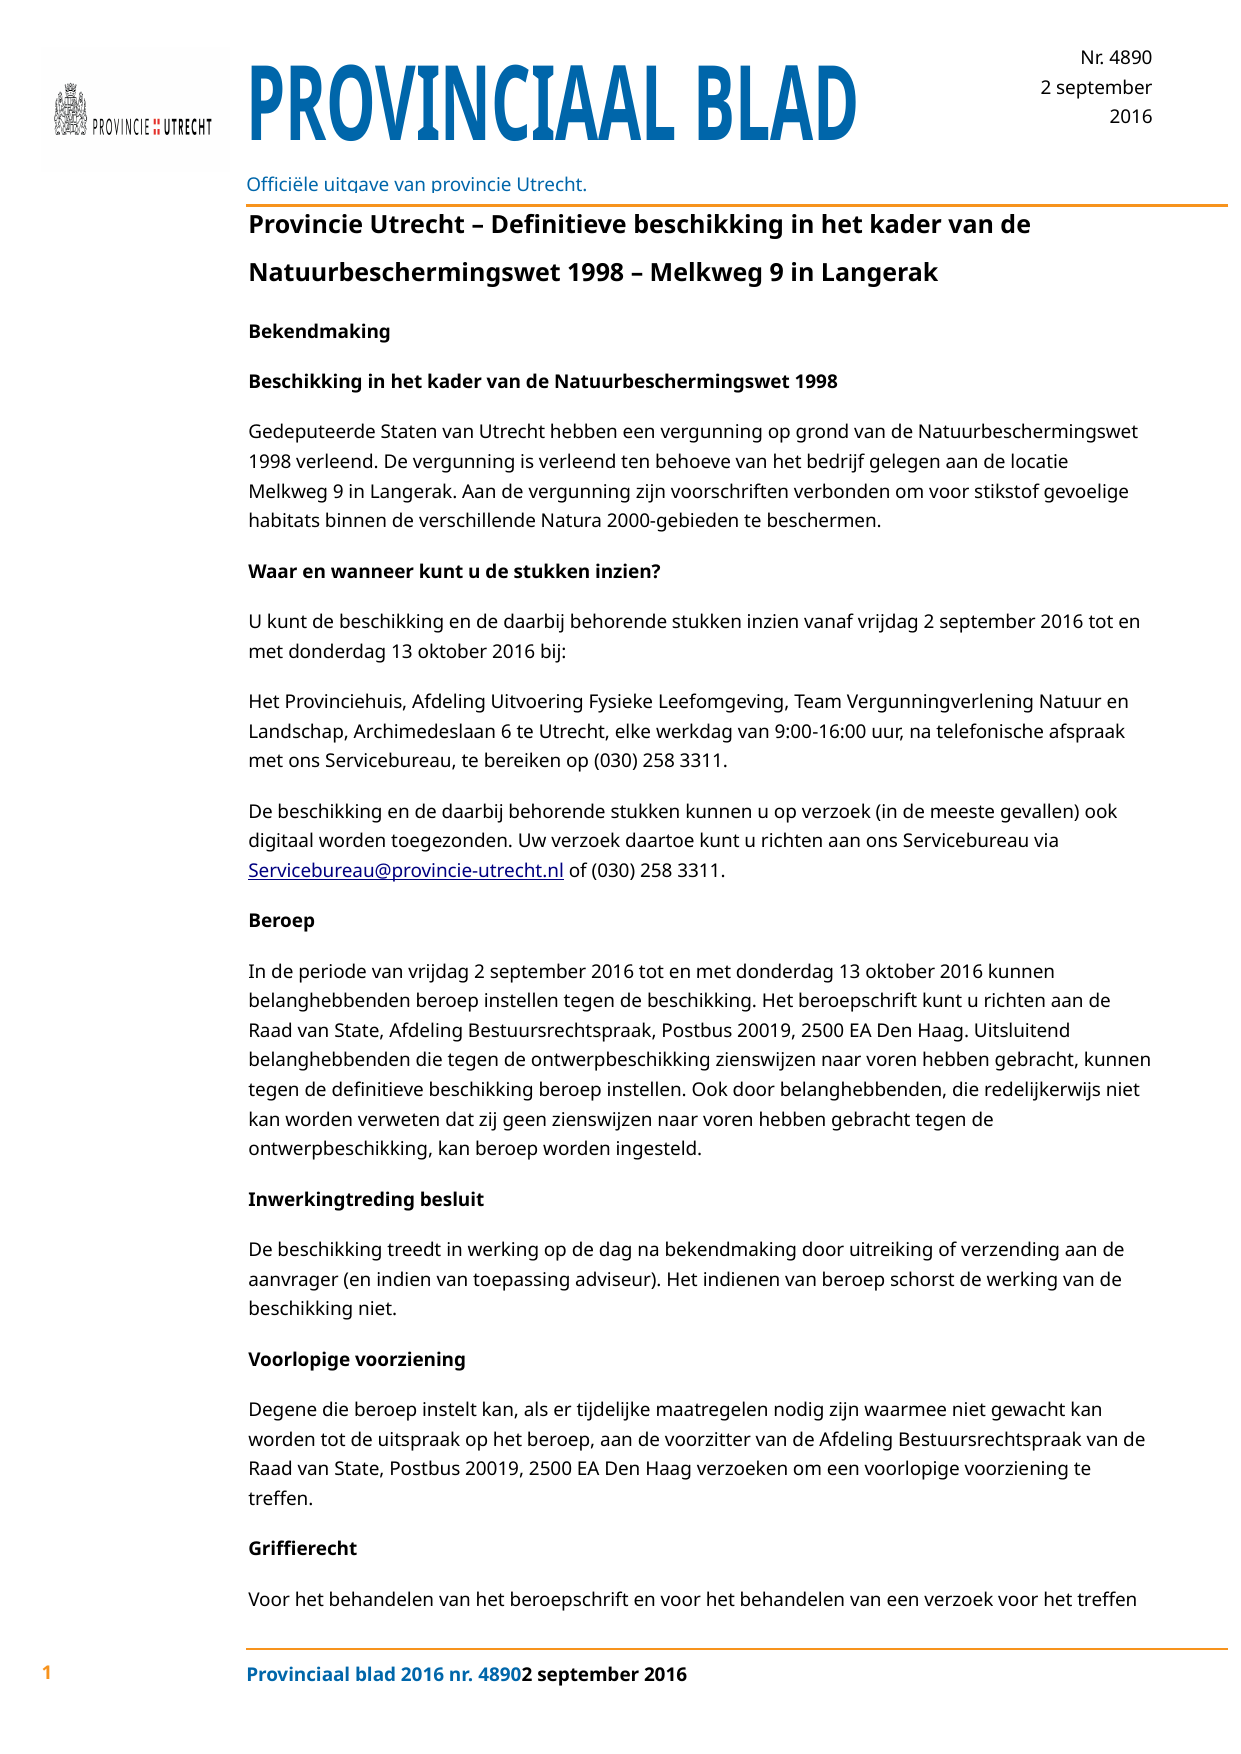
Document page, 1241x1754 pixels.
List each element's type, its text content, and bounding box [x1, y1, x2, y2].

text In de periode van vrijdag 2 september 2016 tot en met donderdag 13 oktober 2016 kunnen belanghebbenden beroep instellen tegen de beschikking. Het beroepschrift kunt u richten aan de Raad van State, Afdeling Bestuursrechtspraak, Postbus 20019, 2500 EA Den Haag. Uitsluitend belanghebbenden die tegen de ontwerpbeschikking zienswijzen naar voren hebben gebracht, kunnen tegen de definitieve beschikking beroep instellen. Ook door belanghebbenden, die redelijkerwijs niet kan worden verweten dat zij geen zienswijzen naar voren hebben gebracht tegen de ontwerpbeschikking, kan beroep worden ingesteld. [248, 958, 1152, 1161]
text U kunt de beschikking en de daarbij behorende stukken inzien vanaf vrijdag 2 september 2016 tot en met donderdag 13 oktober 2016 bij: [248, 608, 1152, 664]
text Degene die beroep instelt kan, als er tijdelijke maatregelen nodig zijn waarmee niet gewacht kan worden tot de uitspraak op het beroep, aan de voorzitter van de Afdeling Bestuursrechtspraak van de Raad van State, Postbus 20019, 2500 EA Den Haag verzoeken om een voorlopige voorziening te treffen. [248, 1396, 1152, 1511]
text Provincie Utrecht – Definitieve beschikking in het kader van de Natuurbeschermingswet 1998 – Melkweg 9 in Langerak [248, 207, 1152, 288]
text Het Provinciehuis, Afdeling Uitvoering Fysieke Leefomgeving, Team Vergunningverlening Natuur en Landschap, Archimedeslaan 6 te Utrecht, elke werkdag van 9:00‑16:00 uur, na telefonische afspraak met ons Servicebureau, te bereiken op (030) 258 3311. [248, 688, 1152, 773]
text Voorlopige voorziening [248, 1346, 1152, 1372]
text Inwerkingtreding besluit [248, 1186, 1152, 1212]
text Voor het behandelen van het beroepschrift en voor het behandelen van een verzoek voor het treffen [248, 1586, 1152, 1612]
text Griffierecht [248, 1535, 1152, 1561]
text De beschikking treedt in werking op de dag na bekendmaking door uitreiking of verzending aan de aanvrager (en indien van toepassing adviseur). Het indienen van beroep schorst de werking van de beschikking niet. [248, 1236, 1152, 1321]
text De beschikking en de daarbij behorende stukken kunnen u op verzoek (in de meeste gevallen) ook digitaal worden toegezonden. Uw verzoek daartoe kunt u richten aan ons Servicebureau via Servicebureau@provincie-utrecht.nl of (030) 258 3311. [248, 798, 1152, 883]
picture [41, 47, 231, 172]
text Waar en wanneer kunt u de stukken inzien? [248, 558, 1152, 584]
text Gedeputeerde Staten van Utrecht hebben een vergunning op grond van de Natuurbeschermingswet 1998 verleend. De vergunning is verleend ten behoeve van het bedrijf gelegen aan de locatie Melkweg 9 in Langerak. Aan de vergunning zijn voorschriften verbonden om voor stikstof gevoelige habitats binnen de verschillende Natura 2000-gebieden te beschermen. [248, 419, 1152, 533]
text Beschikking in het kader van de Natuurbeschermingswet 1998 [248, 368, 1152, 394]
text Bekendmaking [248, 318, 1152, 344]
text Beroep [248, 907, 1152, 933]
